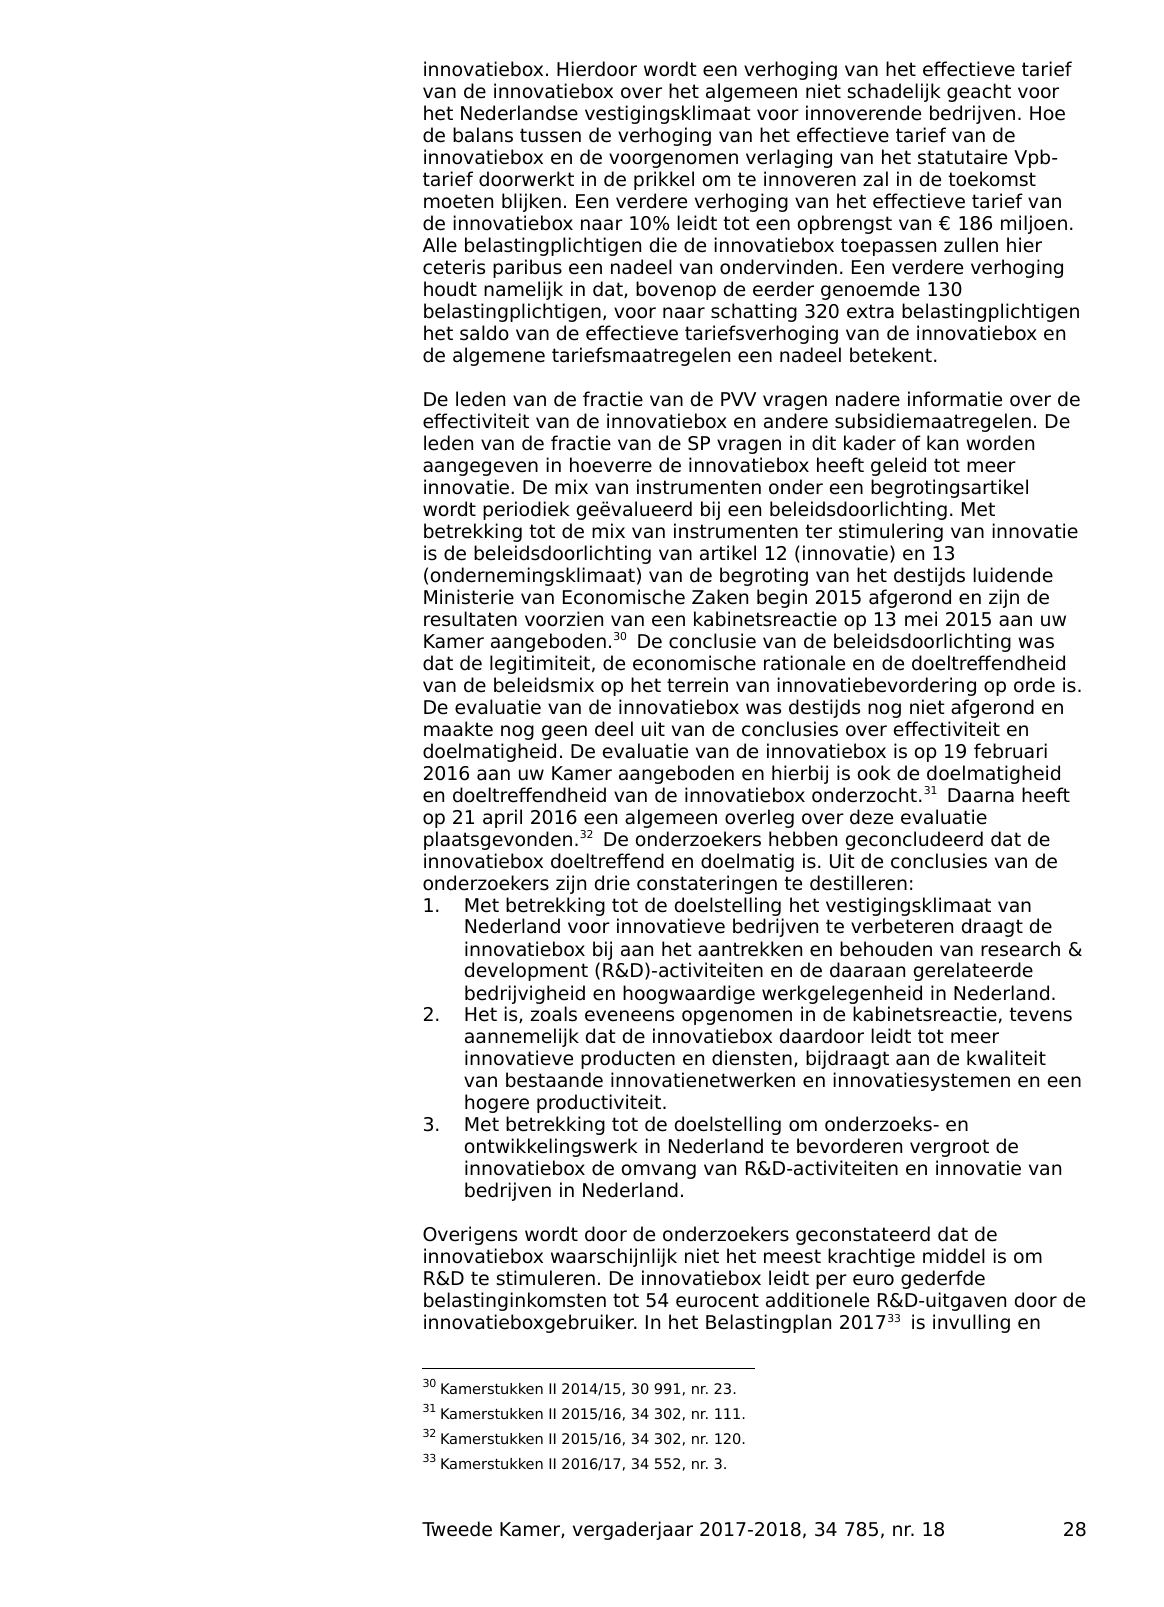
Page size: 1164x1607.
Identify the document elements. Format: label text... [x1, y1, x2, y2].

text Kamerstukken II 2015/16, 34 302, nr. 111. [422, 1402, 1087, 1424]
text De leden van de fractie van de PVV vragen nadere informatie over de effectiviteit van de innovatiebox en andere subsidiemaatregelen. De leden van de fractie van de SP vragen in dit kader of kan worden aangegeven in hoeverre de innovatiebox heeft geleid tot meer innovatie. De mix van instrumenten onder een begrotingsartikel wordt periodiek geëvalueerd bij een beleidsdoorlichting. Met betrekking tot de mix van instrumenten ter stimulering van innovatie is de beleidsdoorlichting van artikel 12 (innovatie) en 13 (ondernemingsklimaat) van de begroting van het destijds luidende Ministerie van Economische Zaken begin 2015 afgerond en zijn de resultaten voorzien van een kabinetsreactie op 13 mei 2015 aan uw Kamer aangeboden. De conclusie van de beleidsdoorlichting was dat de legitimiteit, de economische rationale en de doeltreffendheid van de beleidsmix op het terrein van innovatiebevordering op orde is. De evaluatie van de innovatiebox was destijds nog niet afgerond en maakte nog geen deel uit van de conclusies over effectiviteit en doelmatigheid. De evaluatie van de innovatiebox is op 19 februari 2016 aan uw Kamer aangeboden en hierbij is ook de doelmatigheid en doeltreffendheid van de innovatiebox onderzocht. Daarna heeft op 21 april 2016 een algemeen overleg over deze evaluatie plaatsgevonden. De onderzoekers hebben geconcludeerd dat de innovatiebox doeltreffend en doelmatig is. Uit de conclusies van de onderzoekers zijn drie constateringen te destilleren: [422, 389, 1087, 894]
text Kamerstukken II 2014/15, 30 991, nr. 23. [422, 1377, 1087, 1399]
text Kamerstukken II 2016/17, 34 552, nr. 3. [422, 1452, 1087, 1474]
text Kamerstukken II 2015/16, 34 302, nr. 120. [422, 1427, 1087, 1449]
text 3. Met betrekking tot de doelstelling om onderzoeks- en ontwikkelingswerk in Nederland te bevorderen vergroot de innovatiebox de omvang van R&D-activiteiten en innovatie van bedrijven in Nederland. [422, 1114, 1087, 1202]
text Overigens wordt door de onderzoekers geconstateerd dat de innovatiebox waarschijnlijk niet het meest krachtige middel is om R&D te stimuleren. De innovatiebox leidt per euro gederfde belastinginkomsten tot 54 eurocent additionele R&D-uitgaven door de innovatieboxgebruiker. In het Belastingplan 2017 is invulling en [422, 1224, 1087, 1334]
text 2. Het is, zoals eveneens opgenomen in de kabinetsreactie, tevens aannemelijk dat de innovatiebox daardoor leidt tot meer innovatieve producten en diensten, bijdraagt aan de kwaliteit van bestaande innovatienetwerken en innovatiesystemen en een hogere productiviteit. [422, 1004, 1087, 1114]
text 1. Met betrekking tot de doelstelling het vestigingsklimaat van Nederland voor innovatieve bedrijven te verbeteren draagt de innovatiebox bij aan het aantrekken en behouden van research & development (R&D)-activiteiten en de daaraan gerelateerde bedrijvigheid en hoogwaardige werkgelegenheid in Nederland. [422, 894, 1087, 1004]
text innovatiebox. Hierdoor wordt een verhoging van het effectieve tarief van de innovatiebox over het algemeen niet schadelijk geacht voor het Nederlandse vestigingsklimaat voor innoverende bedrijven. Hoe de balans tussen de verhoging van het effectieve tarief van de innovatiebox en de voorgenomen verlaging van het statutaire Vpb-tarief doorwerkt in de prikkel om te innoveren zal in de toekomst moeten blijken. Een verdere verhoging van het effectieve tarief van de innovatiebox naar 10% leidt tot een opbrengst van € 186 miljoen. Alle belastingplichtigen die de innovatiebox toepassen zullen hier ceteris paribus een nadeel van ondervinden. Een verdere verhoging houdt namelijk in dat, bovenop de eerder genoemde 130 belastingplichtigen, voor naar schatting 320 extra belastingplichtigen het saldo van de effectieve tariefsverhoging van de innovatiebox en de algemene tariefsmaatregelen een nadeel betekent. [422, 59, 1087, 367]
